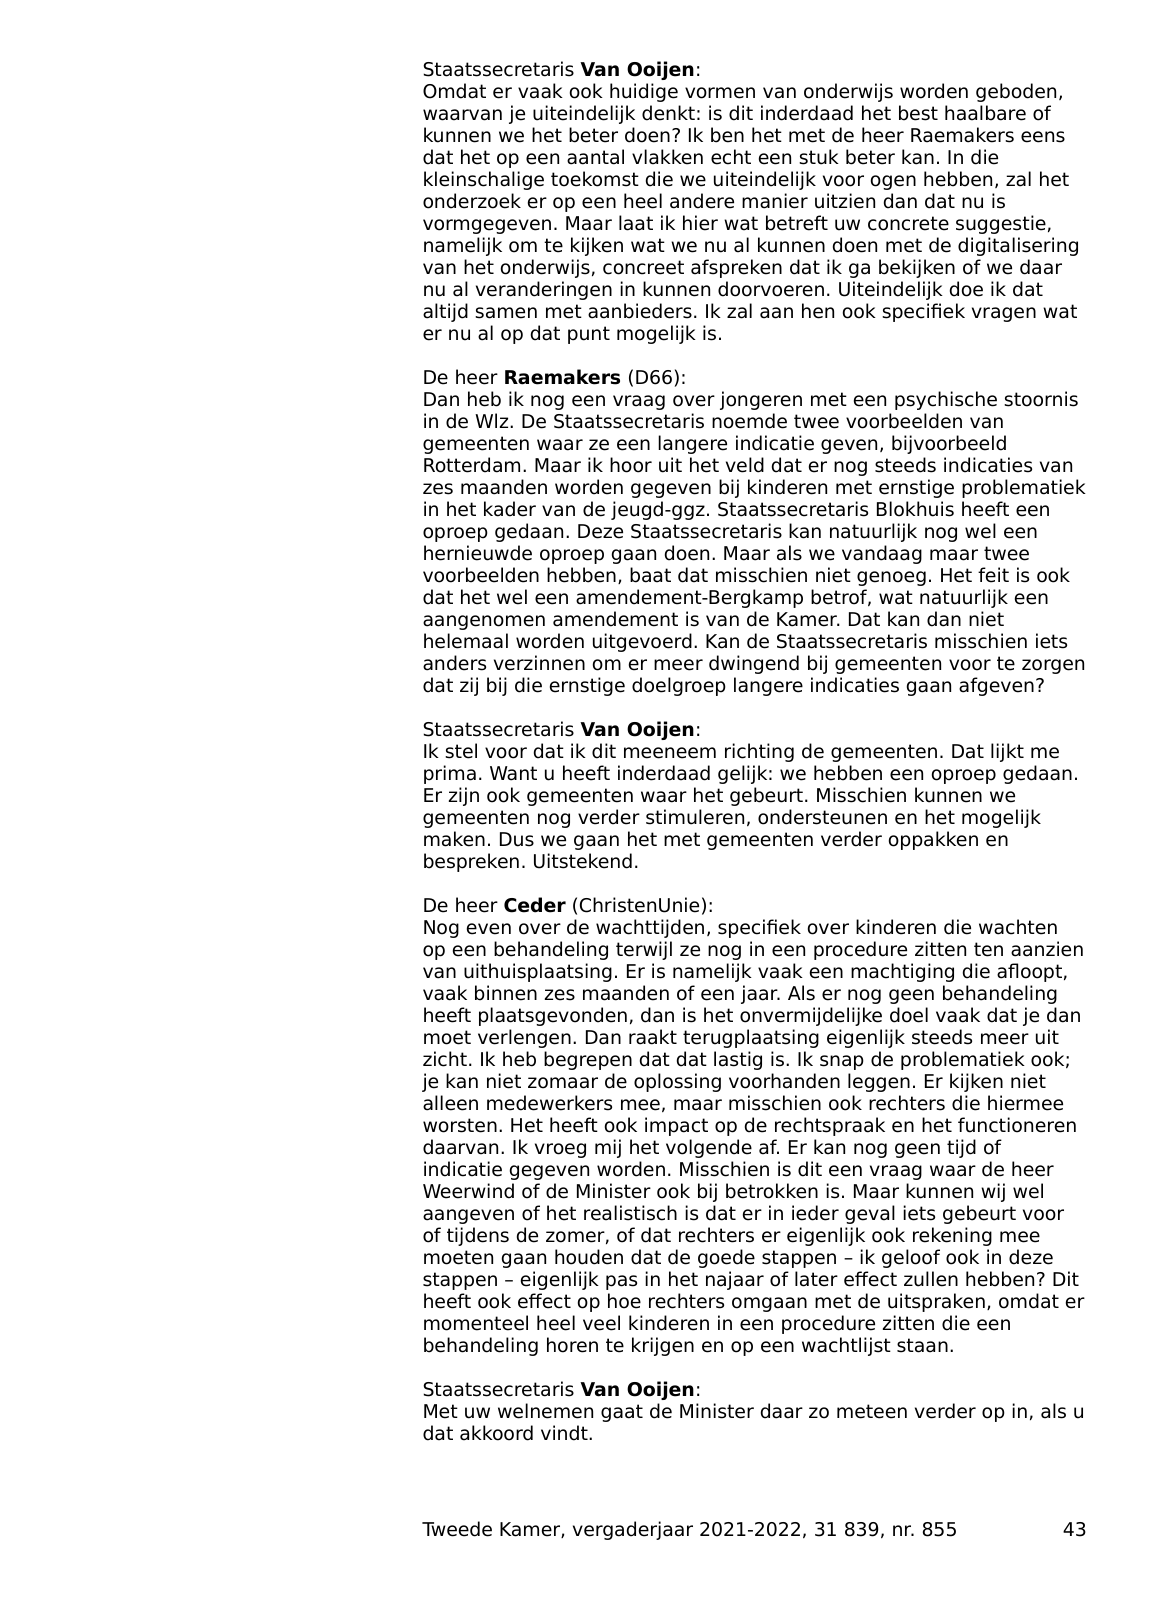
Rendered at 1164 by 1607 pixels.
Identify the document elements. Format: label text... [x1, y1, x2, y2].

text Ik stel voor dat ik dit meeneem richting de gemeenten. Dat lijkt me prima. Want u heeft inderdaad gelijk: we hebben een oproep gedaan. Er zijn ook gemeenten waar het gebeurt. Misschien kunnen we gemeenten nog verder stimuleren, ondersteunen en het mogelijk maken. Dus we gaan het met gemeenten verder oppakken en bespreken. Uitstekend. [422, 741, 1087, 873]
text Met uw welnemen gaat de Minister daar zo meteen verder op in, als u dat akkoord vindt. [422, 1401, 1087, 1444]
text Staatssecretaris Van Ooijen: [422, 1379, 1087, 1401]
text De heer Ceder (ChristenUnie): [422, 895, 1087, 917]
text Dan heb ik nog een vraag over jongeren met een psychische stoornis in de Wlz. De Staatssecretaris noemde twee voorbeelden van gemeenten waar ze een langere indicatie geven, bijvoorbeeld Rotterdam. Maar ik hoor uit het veld dat er nog steeds indicaties van zes maanden worden gegeven bij kinderen met ernstige problematiek in het kader van de jeugd-ggz. Staatssecretaris Blokhuis heeft een oproep gedaan. Deze Staatssecretaris kan natuurlijk nog wel een hernieuwde oproep gaan doen. Maar als we vandaag maar twee voorbeelden hebben, baat dat misschien niet genoeg. Het feit is ook dat het wel een amendement-Bergkamp betrof, wat natuurlijk een aangenomen amendement is van de Kamer. Dat kan dan niet helemaal worden uitgevoerd. Kan de Staatssecretaris misschien iets anders verzinnen om er meer dwingend bij gemeenten voor te zorgen dat zij bij die ernstige doelgroep langere indicaties gaan afgeven? [422, 389, 1087, 697]
text De heer Raemakers (D66): [422, 367, 1087, 389]
text Omdat er vaak ook huidige vormen van onderwijs worden geboden, waarvan je uiteindelijk denkt: is dit inderdaad het best haalbare of kunnen we het beter doen? Ik ben het met de heer Raemakers eens dat het op een aantal vlakken echt een stuk beter kan. In die kleinschalige toekomst die we uiteindelijk voor ogen hebben, zal het onderzoek er op een heel andere manier uitzien dan dat nu is vormgegeven. Maar laat ik hier wat betreft uw concrete suggestie, namelijk om te kijken wat we nu al kunnen doen met de digitalisering van het onderwijs, concreet afspreken dat ik ga bekijken of we daar nu al veranderingen in kunnen doorvoeren. Uiteindelijk doe ik dat altijd samen met aanbieders. Ik zal aan hen ook specifiek vragen wat er nu al op dat punt mogelijk is. [422, 81, 1087, 345]
text Staatssecretaris Van Ooijen: [422, 59, 1087, 81]
text Nog even over de wachttijden, specifiek over kinderen die wachten op een behandeling terwijl ze nog in een procedure zitten ten aanzien van uithuisplaatsing. Er is namelijk vaak een machtiging die afloopt, vaak binnen zes maanden of een jaar. Als er nog geen behandeling heeft plaatsgevonden, dan is het onvermijdelijke doel vaak dat je dan moet verlengen. Dan raakt terugplaatsing eigenlijk steeds meer uit zicht. Ik heb begrepen dat dat lastig is. Ik snap de problematiek ook; je kan niet zomaar de oplossing voorhanden leggen. Er kijken niet alleen medewerkers mee, maar misschien ook rechters die hiermee worsten. Het heeft ook impact op de rechtspraak en het functioneren daarvan. Ik vroeg mij het volgende af. Er kan nog geen tijd of indicatie gegeven worden. Misschien is dit een vraag waar de heer Weerwind of de Minister ook bij betrokken is. Maar kunnen wij wel aangeven of het realistisch is dat er in ieder geval iets gebeurt voor of tijdens de zomer, of dat rechters er eigenlijk ook rekening mee moeten gaan houden dat de goede stappen – ik geloof ook in deze stappen – eigenlijk pas in het najaar of later effect zullen hebben? Dit heeft ook effect op hoe rechters omgaan met de uitspraken, omdat er momenteel heel veel kinderen in een procedure zitten die een behandeling horen te krijgen en op een wachtlijst staan. [422, 917, 1087, 1356]
text Staatssecretaris Van Ooijen: [422, 719, 1087, 741]
